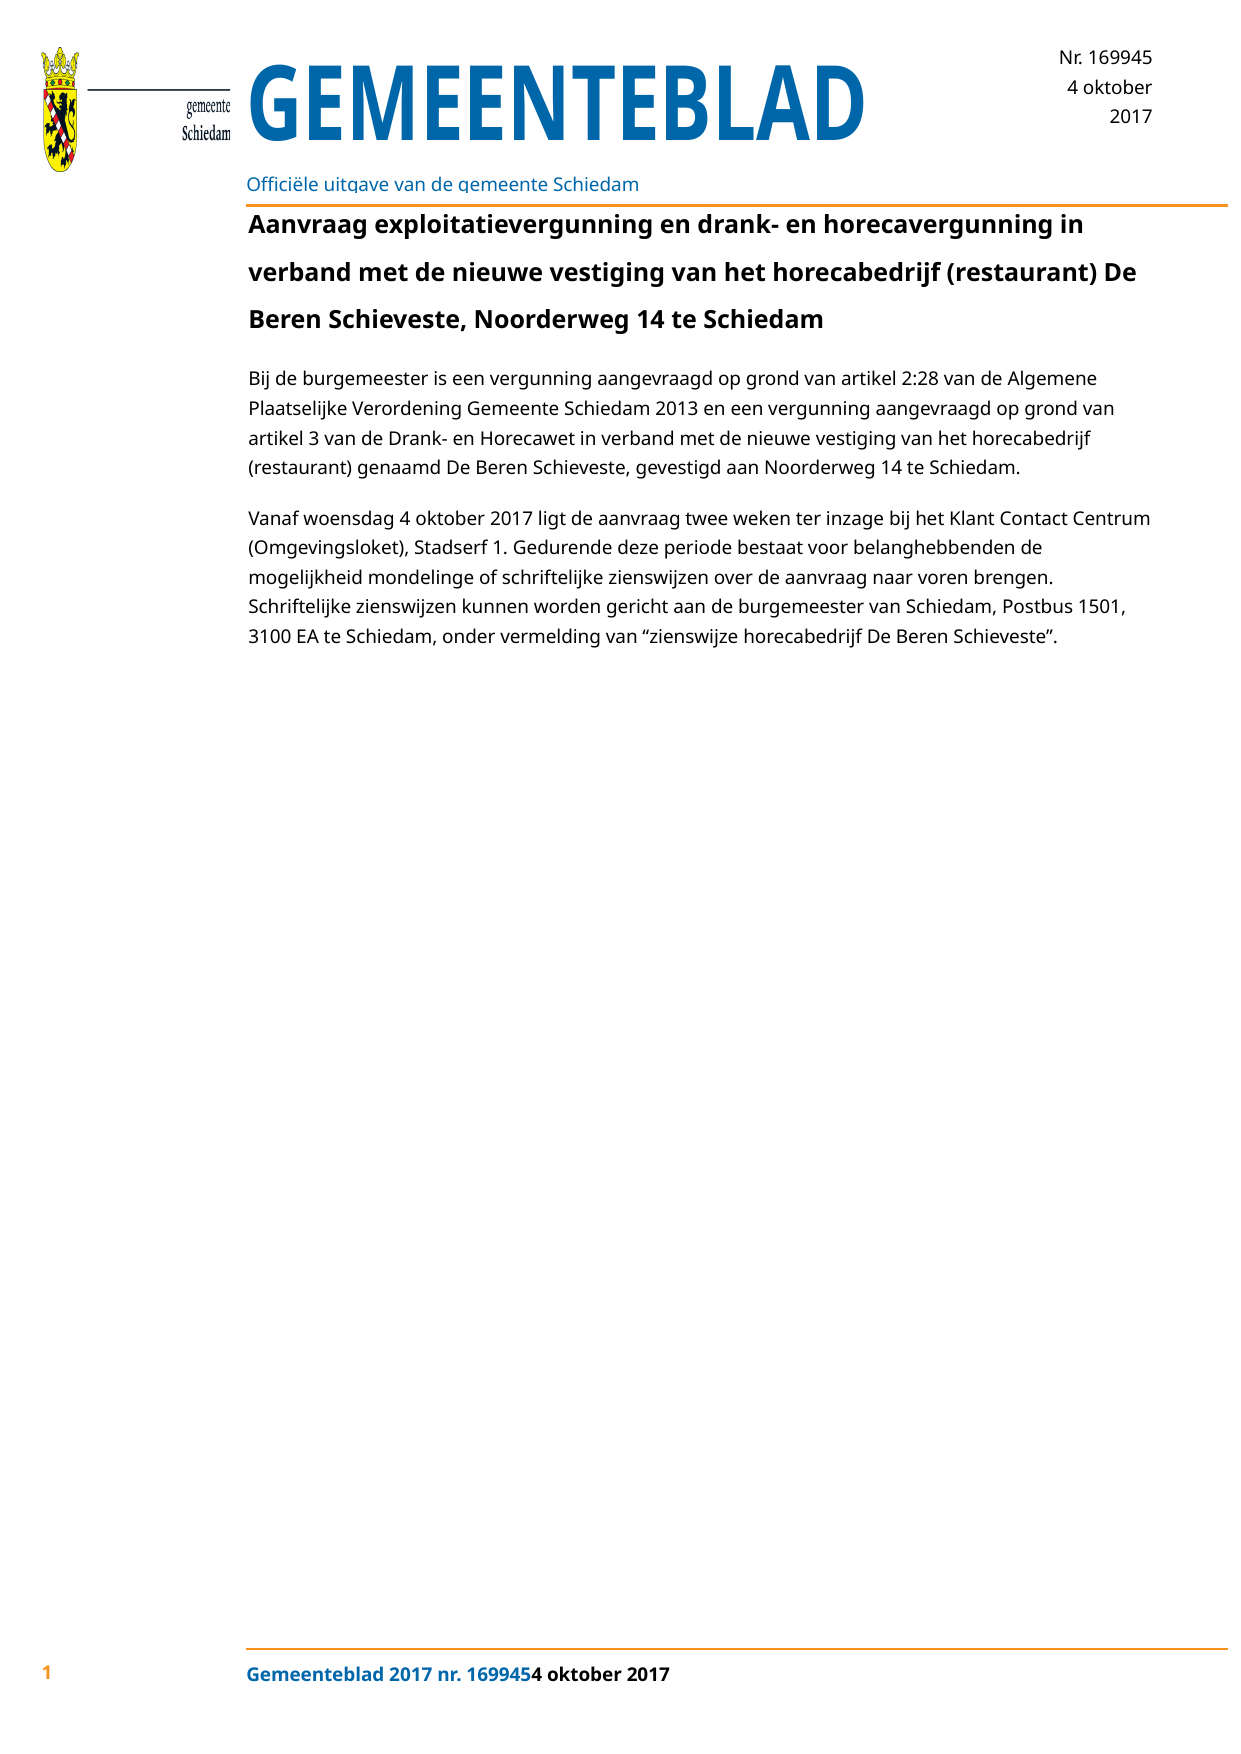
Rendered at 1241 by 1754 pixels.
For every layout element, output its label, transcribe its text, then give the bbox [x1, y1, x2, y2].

text Bij de burgemeester is een vergunning aangevraagd op grond van artikel 2:28 van de Algemene Plaatselijke Verordening Gemeente Schiedam 2013 en een vergunning aangevraagd op grond van artikel 3 van de Drank- en Horecawet in verband met de nieuwe vestiging van het horecabedrijf (restaurant) genaamd De Beren Schieveste, gevestigd aan Noorderweg 14 te Schiedam. [248, 366, 1152, 480]
text Aanvraag exploitatievergunning en drank- en horecavergunning in verband met de nieuwe vestiging van het horecabedrijf (restaurant) De Beren Schieveste, Noorderweg 14 te Schiedam [248, 207, 1152, 336]
text Vanaf woensdag 4 oktober 2017 ligt de aanvraag twee weken ter inzage bij het Klant Contact Centrum (Omgevingsloket), Stadserf 1. Gedurende deze periode bestaat voor belanghebbenden de mogelijkheid mondelinge of schriftelijke zienswijzen over de aanvraag naar voren brengen. Schriftelijke zienswijzen kunnen worden gericht aan de burgemeester van Schiedam, Postbus 1501, 3100 EA te Schiedam, onder vermelding van “zienswijze horecabedrijf De Beren Schieveste”. [248, 505, 1152, 649]
picture [41, 47, 231, 172]
